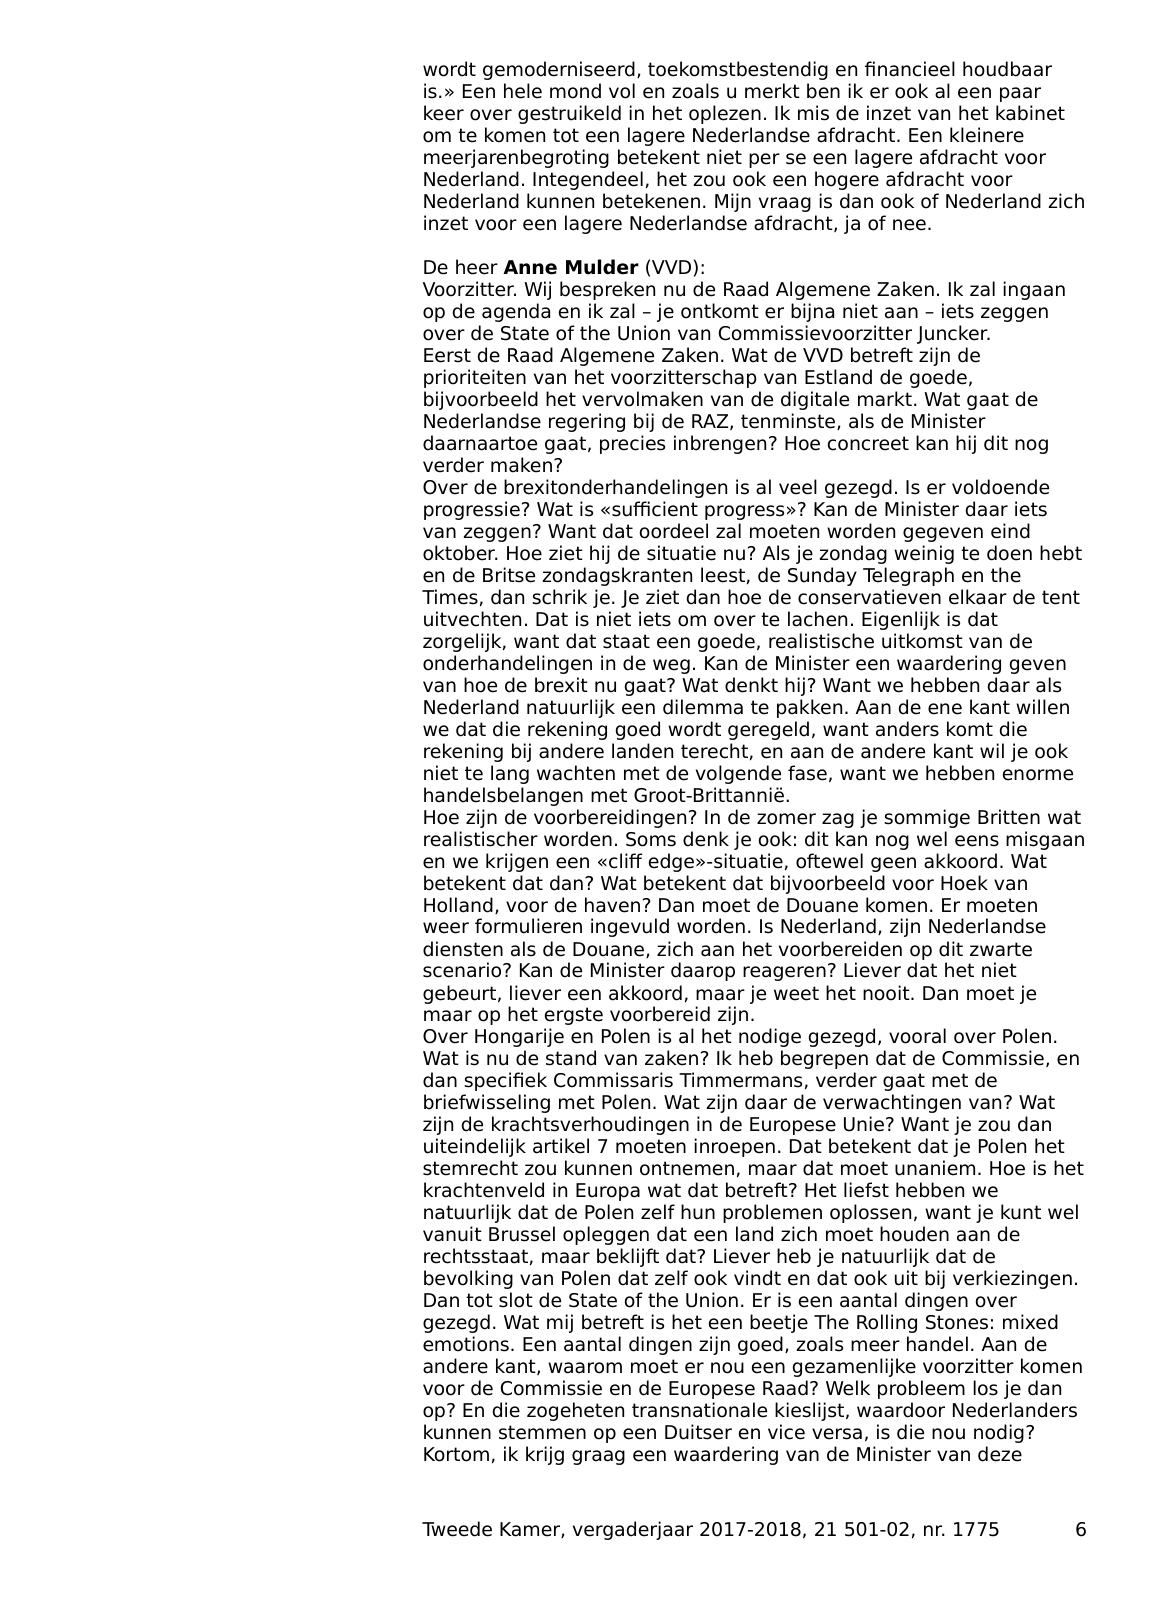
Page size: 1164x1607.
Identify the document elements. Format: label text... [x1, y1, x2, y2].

text Eerst de Raad Algemene Zaken. Wat de VVD betreft zijn de prioriteiten van het voorzitterschap van Estland de goede, bijvoorbeeld het vervolmaken van de digitale markt. Wat gaat de Nederlandse regering bij de RAZ, tenminste, als de Minister daarnaartoe gaat, precies inbrengen? Hoe concreet kan hij dit nog verder maken? [422, 345, 1087, 477]
text Over Hongarije en Polen is al het nodige gezegd, vooral over Polen. Wat is nu de stand van zaken? Ik heb begrepen dat de Commissie, en dan specifiek Commissaris Timmermans, verder gaat met de briefwisseling met Polen. Wat zijn daar de verwachtingen van? Wat zijn de krachtsverhoudingen in de Europese Unie? Want je zou dan uiteindelijk artikel 7 moeten inroepen. Dat betekent dat je Polen het stemrecht zou kunnen ontnemen, maar dat moet unaniem. Hoe is het krachtenveld in Europa wat dat betreft? Het liefst hebben we natuurlijk dat de Polen zelf hun problemen oplossen, want je kunt wel vanuit Brussel opleggen dat een land zich moet houden aan de rechtsstaat, maar beklijft dat? Liever heb je natuurlijk dat de bevolking van Polen dat zelf ook vindt en dat ook uit bij verkiezingen. [422, 1026, 1087, 1290]
text Dan tot slot de State of the Union. Er is een aantal dingen over gezegd. Wat mij betreft is het een beetje The Rolling Stones: mixed emotions. Een aantal dingen zijn goed, zoals meer handel. Aan de andere kant, waarom moet er nou een gezamenlijke voorzitter komen voor de Commissie en de Europese Raad? Welk probleem los je dan op? En die zogeheten transnationale kieslijst, waardoor Nederlanders kunnen stemmen op een Duitser en vice versa, is die nou nodig? Kortom, ik krijg graag een waardering van de Minister van deze [422, 1290, 1087, 1466]
text wordt gemoderniseerd, toekomstbestendig en financieel houdbaar is.» Een hele mond vol en zoals u merkt ben ik er ook al een paar keer over gestruikeld in het oplezen. Ik mis de inzet van het kabinet om te komen tot een lagere Nederlandse afdracht. Een kleinere meerjarenbegroting betekent niet per se een lagere afdracht voor Nederland. Integendeel, het zou ook een hogere afdracht voor Nederland kunnen betekenen. Mijn vraag is dan ook of Nederland zich inzet voor een lagere Nederlandse afdracht, ja of nee. [422, 59, 1087, 235]
text De heer Anne Mulder (VVD): [422, 257, 1087, 279]
text Over de brexitonderhandelingen is al veel gezegd. Is er voldoende progressie? Wat is «sufficient progress»? Kan de Minister daar iets van zeggen? Want dat oordeel zal moeten worden gegeven eind oktober. Hoe ziet hij de situatie nu? Als je zondag weinig te doen hebt en de Britse zondagskranten leest, de Sunday Telegraph en the Times, dan schrik je. Je ziet dan hoe de conservatieven elkaar de tent uitvechten. Dat is niet iets om over te lachen. Eigenlijk is dat zorgelijk, want dat staat een goede, realistische uitkomst van de onderhandelingen in de weg. Kan de Minister een waardering geven van hoe de brexit nu gaat? Wat denkt hij? Want we hebben daar als Nederland natuurlijk een dilemma te pakken. Aan de ene kant willen we dat die rekening goed wordt geregeld, want anders komt die rekening bij andere landen terecht, en aan de andere kant wil je ook niet te lang wachten met de volgende fase, want we hebben enorme handelsbelangen met Groot-Brittannië. [422, 477, 1087, 807]
text Hoe zijn de voorbereidingen? In de zomer zag je sommige Britten wat realistischer worden. Soms denk je ook: dit kan nog wel eens misgaan en we krijgen een «cliff edge»-situatie, oftewel geen akkoord. Wat betekent dat dan? Wat betekent dat bijvoorbeeld voor Hoek van Holland, voor de haven? Dan moet de Douane komen. Er moeten weer formulieren ingevuld worden. Is Nederland, zijn Nederlandse diensten als de Douane, zich aan het voorbereiden op dit zwarte scenario? Kan de Minister daarop reageren? Liever dat het niet gebeurt, liever een akkoord, maar je weet het nooit. Dan moet je maar op het ergste voorbereid zijn. [422, 807, 1087, 1026]
text Voorzitter. Wij bespreken nu de Raad Algemene Zaken. Ik zal ingaan op de agenda en ik zal – je ontkomt er bijna niet aan – iets zeggen over de State of the Union van Commissievoorzitter Juncker. [422, 279, 1087, 345]
